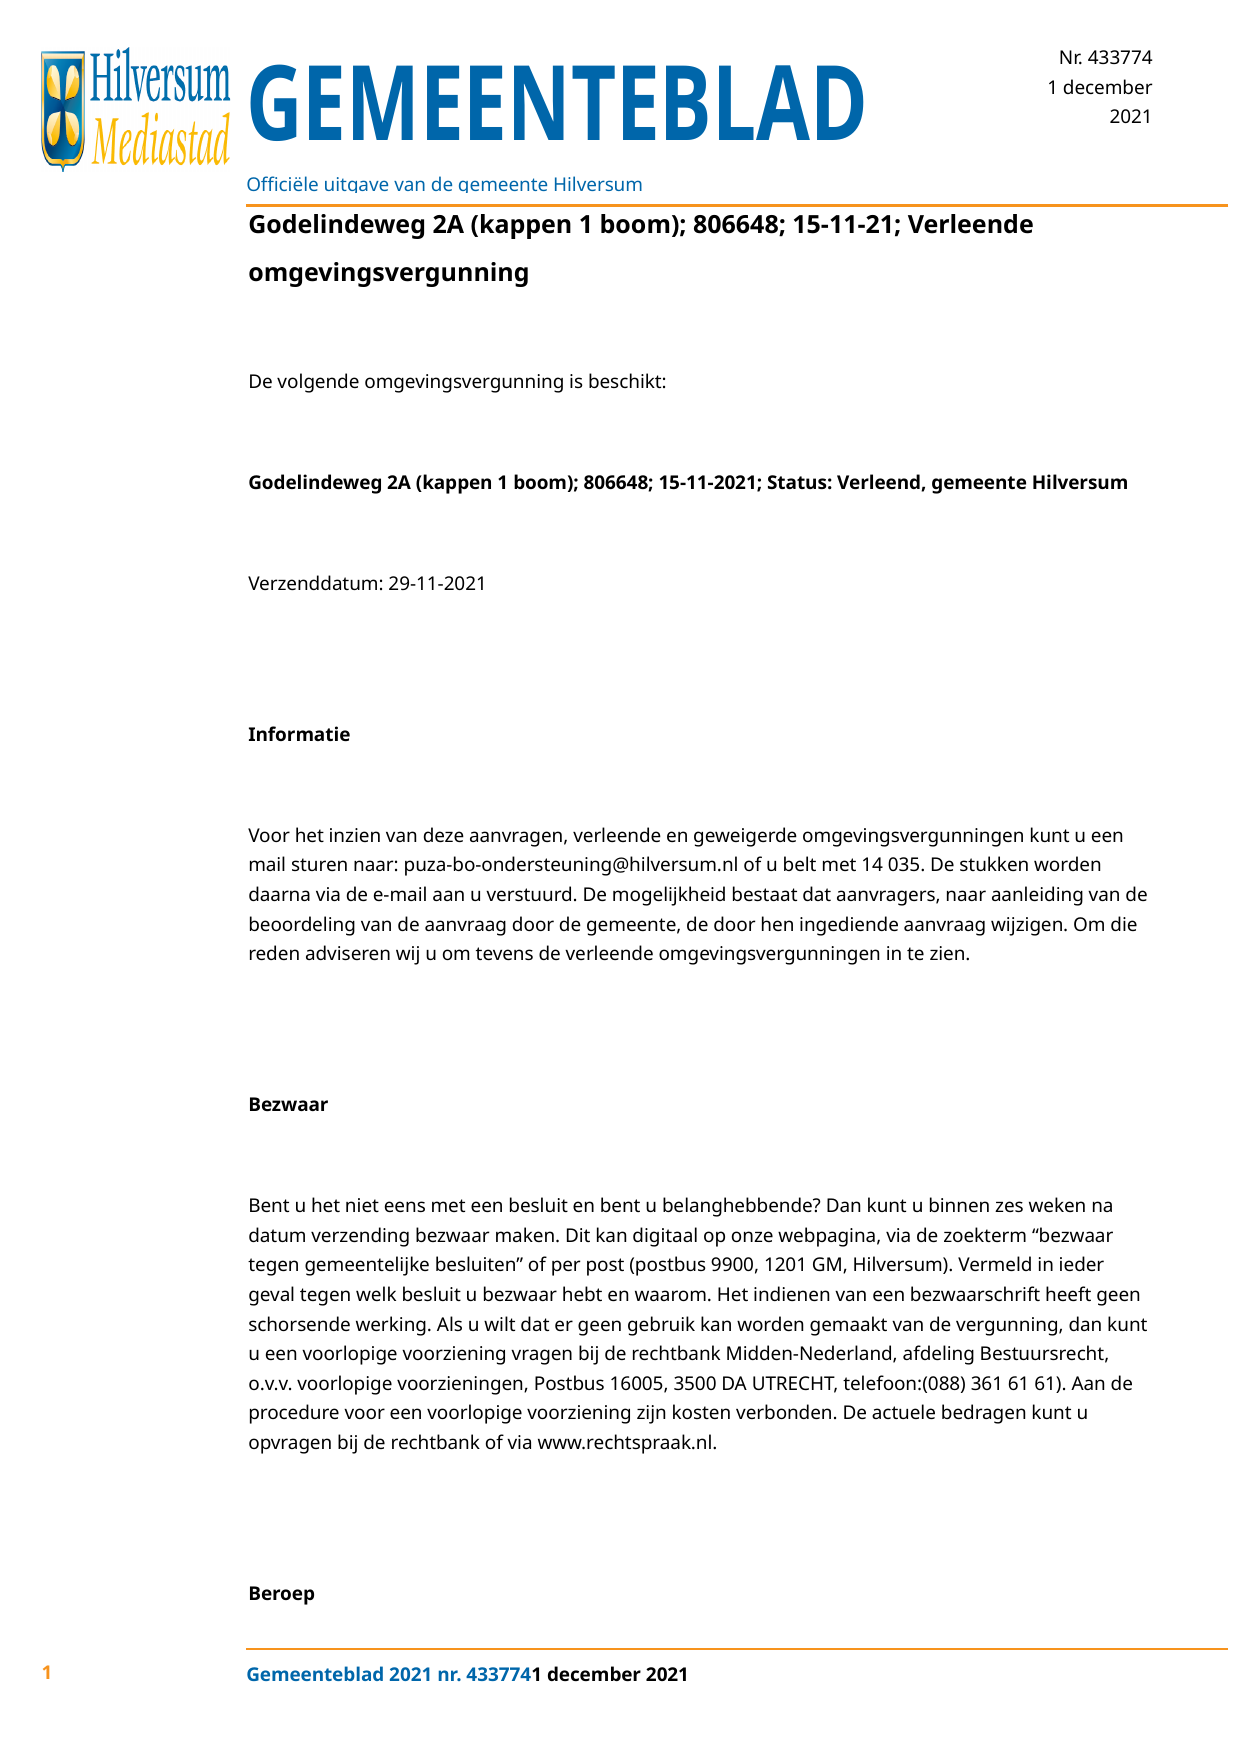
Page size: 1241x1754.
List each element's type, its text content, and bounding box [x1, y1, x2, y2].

text Verzenddatum: 29-11-2021 [248, 570, 1152, 596]
text Informatie [248, 721, 1152, 747]
text Godelindeweg 2A (kappen 1 boom); 806648; 15-11-21; Verleende omgevingsvergunning [248, 207, 1152, 288]
text Godelindeweg 2A (kappen 1 boom); 806648; 15-11-2021; Status: Verleend, gemeente Hilversum [248, 469, 1152, 495]
text Bent u het niet eens met een besluit en bent u belanghebbende? Dan kunt u binnen zes weken na datum verzending bezwaar maken. Dit kan digitaal op onze webpagina, via de zoekterm “bezwaar tegen gemeentelijke besluiten” of per post (postbus 9900, 1201 GM, Hilversum). Vermeld in ieder geval tegen welk besluit u bezwaar hebt en waarom. Het indienen van een bezwaarschrift heeft geen schorsende werking. Als u wilt dat er geen gebruik kan worden gemaakt van de vergunning, dan kunt u een voorlopige voorziening vragen bij de rechtbank Midden-Nederland, afdeling Bestuursrecht, o.v.v. voorlopige voorzieningen, Postbus 16005, 3500 DA UTRECHT, telefoon:(088) 361 61 61). Aan de procedure voor een voorlopige voorziening zijn kosten verbonden. De actuele bedragen kunt u opvragen bij de rechtbank of via www.rechtspraak.nl. [248, 1192, 1152, 1455]
text De volgende omgevingsvergunning is beschikt: [248, 368, 1152, 394]
text Voor het inzien van deze aanvragen, verleende en geweigerde omgevingsvergunningen kunt u een mail sturen naar: puza-bo-ondersteuning@hilversum.nl of u belt met 14 035. De stukken worden daarna via de e-mail aan u verstuurd. De mogelijkheid bestaat dat aanvragers, naar aanleiding van de beoordeling van de aanvraag door de gemeente, de door hen ingediende aanvraag wijzigen. Om die reden adviseren wij u om tevens de verleende omgevingsvergunningen in te zien. [248, 822, 1152, 966]
text Beroep [248, 1580, 1152, 1606]
picture [41, 47, 231, 172]
text Bezwaar [248, 1092, 1152, 1117]
